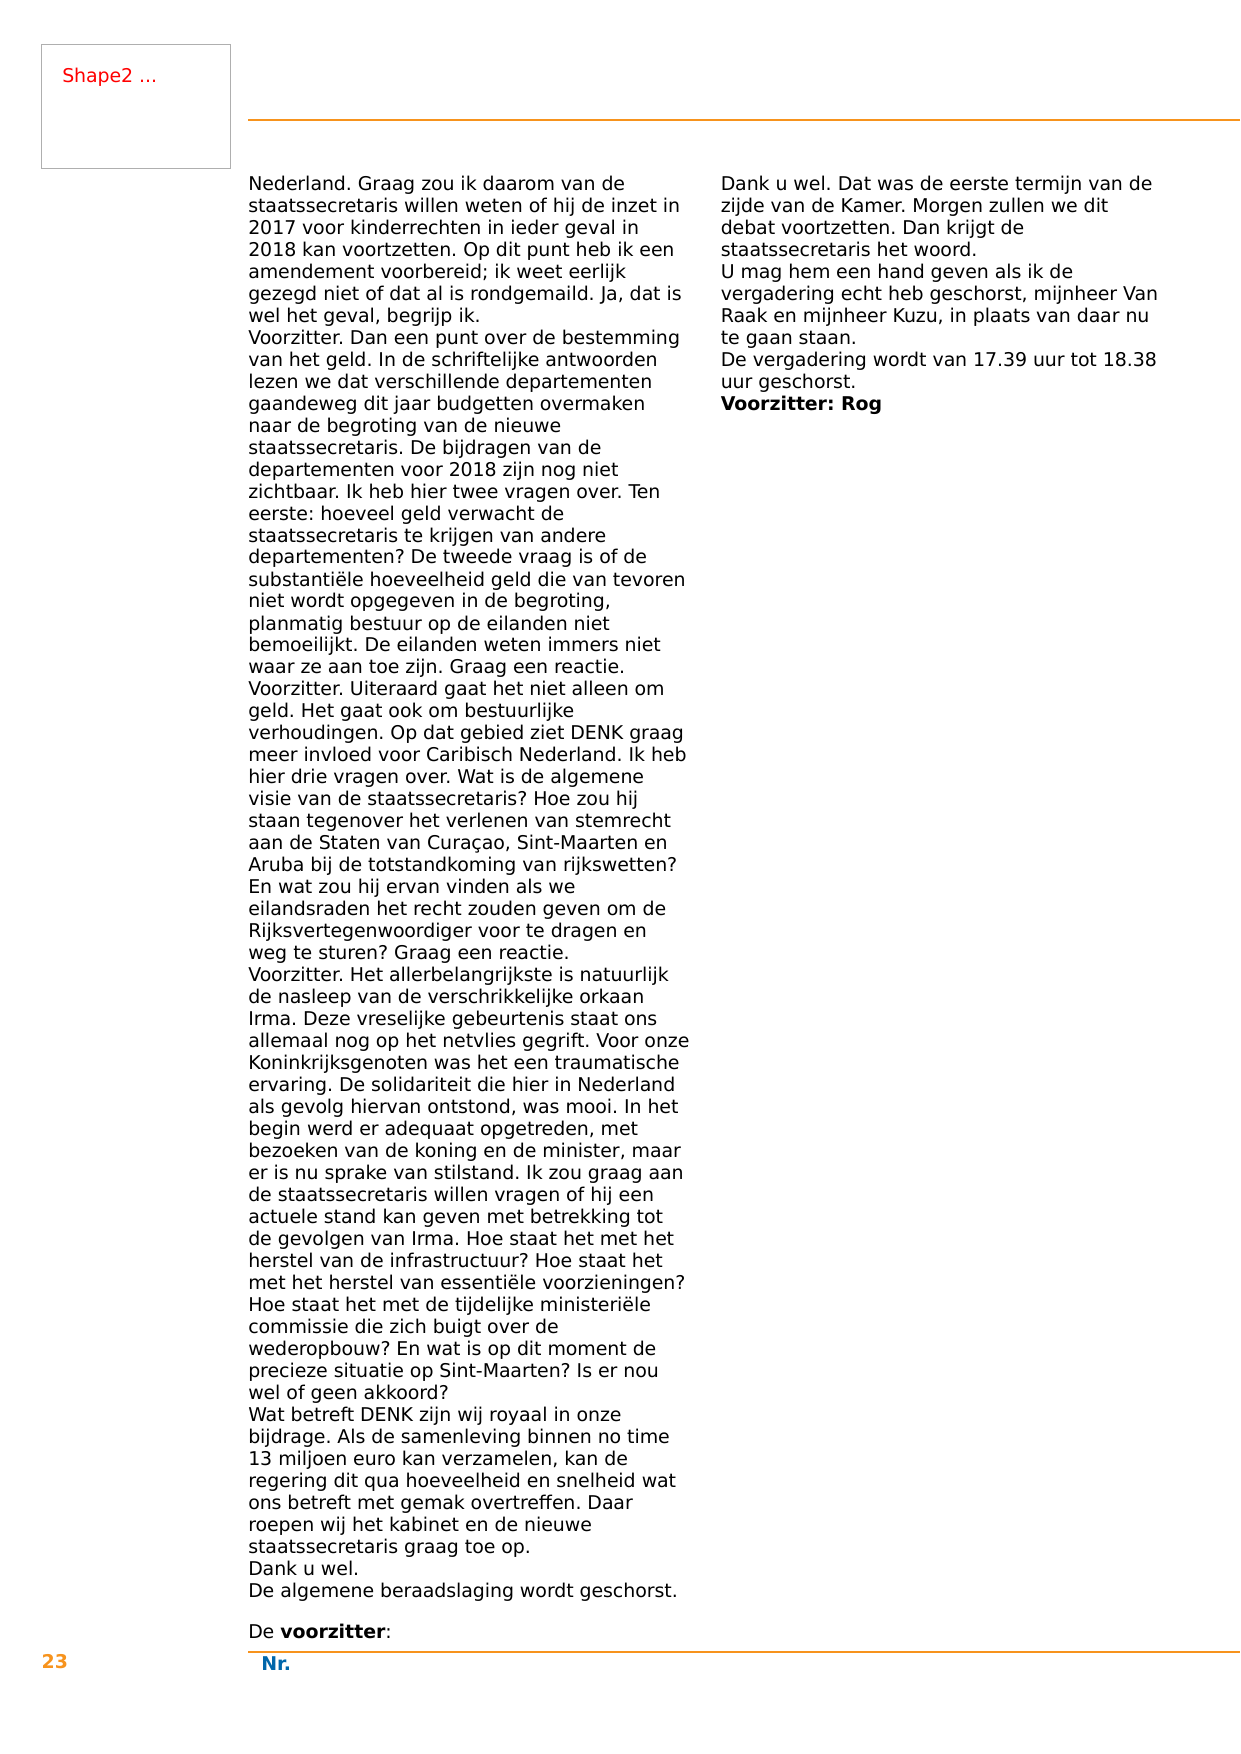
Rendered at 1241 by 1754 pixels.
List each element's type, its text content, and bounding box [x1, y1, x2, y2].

text Voorzitter. Dan een punt over de bestemming van het geld. In de schriftelijke antwoorden lezen we dat verschillende departementen gaandeweg dit jaar budgetten overmaken naar de begroting van de nieuwe staatssecretaris. De bijdragen van de departementen voor 2018 zijn nog niet zichtbaar. Ik heb hier twee vragen over. Ten eerste: hoeveel geld verwacht de staatssecretaris te krijgen van andere departementen? De tweede vraag is of de substantiële hoeveelheid geld die van tevoren niet wordt opgegeven in de begroting, planmatig bestuur op de eilanden niet bemoeilijkt. De eilanden weten immers niet waar ze aan toe zijn. Graag een reactie. [248, 327, 691, 678]
text De vergadering wordt van 17.39 uur tot 18.38 uur geschorst. [721, 349, 1163, 393]
text Voorzitter. Het allerbelangrijkste is natuurlijk de nasleep van de verschrikkelijke orkaan Irma. Deze vreselijke gebeurtenis staat ons allemaal nog op het netvlies gegrift. Voor onze Koninkrijksgenoten was het een traumatische ervaring. De solidariteit die hier in Nederland als gevolg hiervan ontstond, was mooi. In het begin werd er adequaat opgetreden, met bezoeken van de koning en de minister, maar er is nu sprake van stilstand. Ik zou graag aan de staatssecretaris willen vragen of hij een actuele stand kan geven met betrekking tot de gevolgen van Irma. Hoe staat het met het herstel van de infrastructuur? Hoe staat het met het herstel van essentiële voorzieningen? Hoe staat het met de tijdelijke ministeriële commissie die zich buigt over de wederopbouw? En wat is op dit moment de precieze situatie op Sint-Maarten? Is er nou wel of geen akkoord? [248, 964, 691, 1404]
text Voorzitter: Rog [721, 393, 1163, 414]
text Wat betreft DENK zijn wij royaal in onze bijdrage. Als de samenleving binnen no time 13 miljoen euro kan verzamelen, kan de regering dit qua hoeveelheid en snelheid wat ons betreft met gemak overtreffen. Daar roepen wij het kabinet en de nieuwe staatssecretaris graag toe op. [248, 1404, 691, 1557]
text Nederland. Graag zou ik daarom van de staatssecretaris willen weten of hij de inzet in 2017 voor kinderrechten in ieder geval in 2018 kan voortzetten. Op dit punt heb ik een amendement voorbereid; ik weet eerlijk gezegd niet of dat al is rondgemaild. Ja, dat is wel het geval, begrijp ik. [248, 173, 691, 327]
text De algemene beraadslaging wordt geschorst. [248, 1579, 691, 1601]
text De voorzitter: [248, 1621, 691, 1643]
text Dank u wel. [248, 1557, 691, 1579]
text Dank u wel. Dat was de eerste termijn van de zijde van de Kamer. Morgen zullen we dit debat voortzetten. Dan krijgt de staatssecretaris het woord. [721, 173, 1163, 261]
text Voorzitter. Uiteraard gaat het niet alleen om geld. Het gaat ook om bestuurlijke verhoudingen. Op dat gebied ziet DENK graag meer invloed voor Caribisch Nederland. Ik heb hier drie vragen over. Wat is de algemene visie van de staatssecretaris? Hoe zou hij staan tegenover het verlenen van stemrecht aan de Staten van Curaçao, Sint-Maarten en Aruba bij de totstandkoming van rijkswetten? En wat zou hij ervan vinden als we eilandsraden het recht zouden geven om de Rijksvertegenwoordiger voor te dragen en weg te sturen? Graag een reactie. [248, 678, 691, 964]
text U mag hem een hand geven als ik de vergadering echt heb geschorst, mijnheer Van Raak en mijnheer Kuzu, in plaats van daar nu te gaan staan. [721, 261, 1163, 349]
